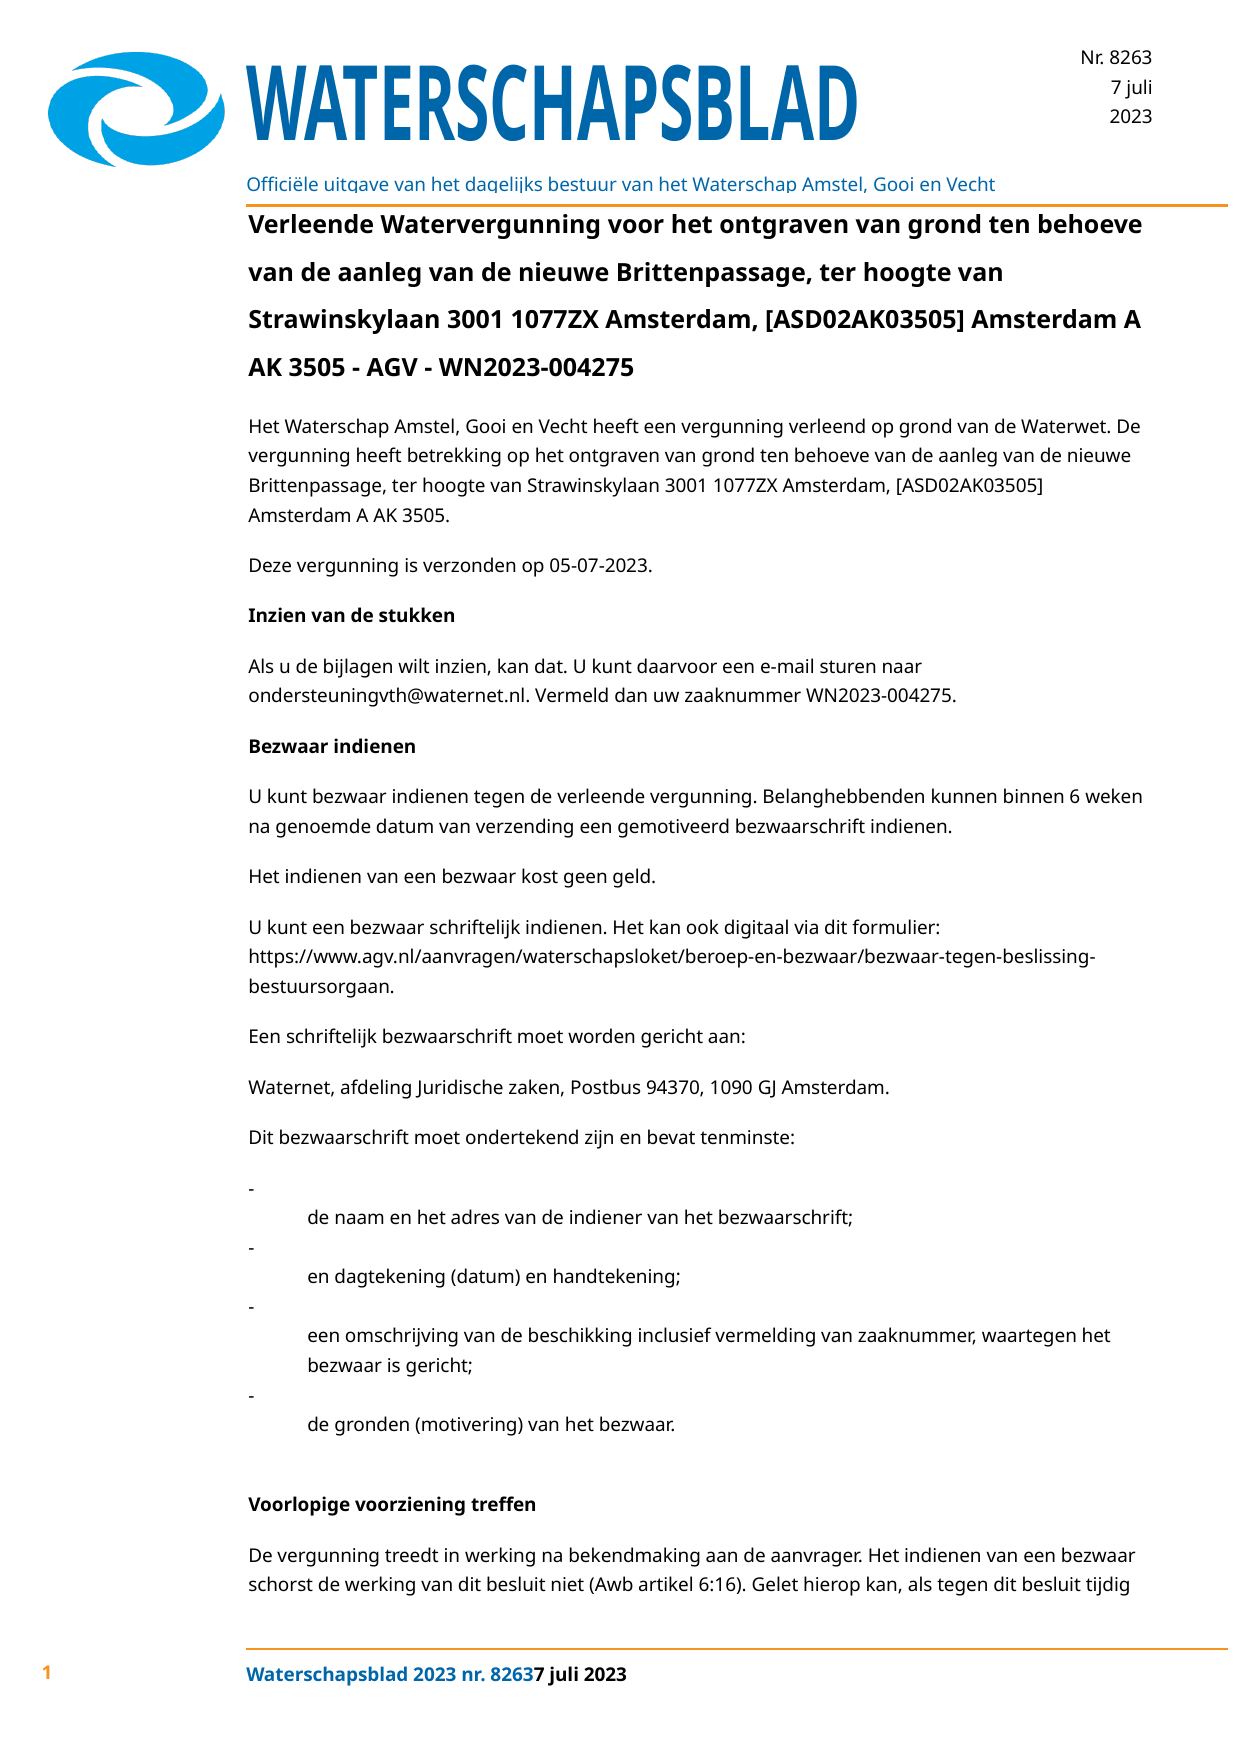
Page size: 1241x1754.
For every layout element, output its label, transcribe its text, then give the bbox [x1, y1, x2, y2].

text Voorlopige voorziening treffen [248, 1491, 1152, 1517]
text Verleende Watervergunning voor het ontgraven van grond ten behoeve van de aanleg van de nieuwe Brittenpassage, ter hoogte van Strawinskylaan 3001 1077ZX Amsterdam, [ASD02AK03505] Amsterdam A AK 3505 - AGV - WN2023-004275 [248, 207, 1152, 384]
text U kunt een bezwaar schriftelijk indienen. Het kan ook digitaal via dit formulier: https://www.agv.nl/aanvragen/waterschapsloket/beroep-en-bezwaar/bezwaar-tegen-beslissing-bestuursorgaan. [248, 914, 1152, 999]
text U kunt bezwaar indienen tegen de verleende vergunning. Belanghebbenden kunnen binnen 6 weken na genoemde datum van verzending een gemotiveerd bezwaarschrift indienen. [248, 783, 1152, 839]
list en dagtekening (datum) en handtekening; [248, 1263, 1152, 1289]
text De vergunning treedt in werking na bekendmaking aan de aanvrager. Het indienen van een bezwaar schorst de werking van dit besluit niet (Awb artikel 6:16). Gelet hierop kan, als tegen dit besluit tijdig [248, 1542, 1152, 1597]
list de gronden (motivering) van het bezwaar. [248, 1411, 1152, 1437]
text Een schriftelijk bezwaarschrift moet worden gericht aan: [248, 1023, 1152, 1049]
picture [41, 47, 231, 172]
text Als u de bijlagen wilt inzien, kan dat. U kunt daarvoor een e-mail sturen naar ondersteuningvth@waternet.nl. Vermeld dan uw zaaknummer WN2023-004275. [248, 653, 1152, 708]
text Bezwaar indienen [248, 733, 1152, 759]
text Het Waterschap Amstel, Gooi en Vecht heeft een vergunning verleend op grond van de Waterwet. De vergunning heeft betrekking op het ontgraven van grond ten behoeve van de aanleg van de nieuwe Brittenpassage, ter hoogte van Strawinskylaan 3001 1077ZX Amsterdam, [ASD02AK03505] Amsterdam A AK 3505. [248, 413, 1152, 528]
text Inzien van de stukken [248, 603, 1152, 628]
text Waternet, afdeling Juridische zaken, Postbus 94370, 1090 GJ Amsterdam. [248, 1074, 1152, 1100]
list de naam en het adres van de indiener van het bezwaarschrift; [248, 1204, 1152, 1230]
text Dit bezwaarschrift moet ondertekend zijn en bevat tenminste: [248, 1124, 1152, 1150]
list een omschrijving van de beschikking inclusief vermelding van zaaknummer, waartegen het bezwaar is gericht; [248, 1323, 1152, 1378]
text Deze vergunning is verzonden op 05-07-2023. [248, 552, 1152, 578]
text Het indienen van een bezwaar kost geen geld. [248, 863, 1152, 889]
